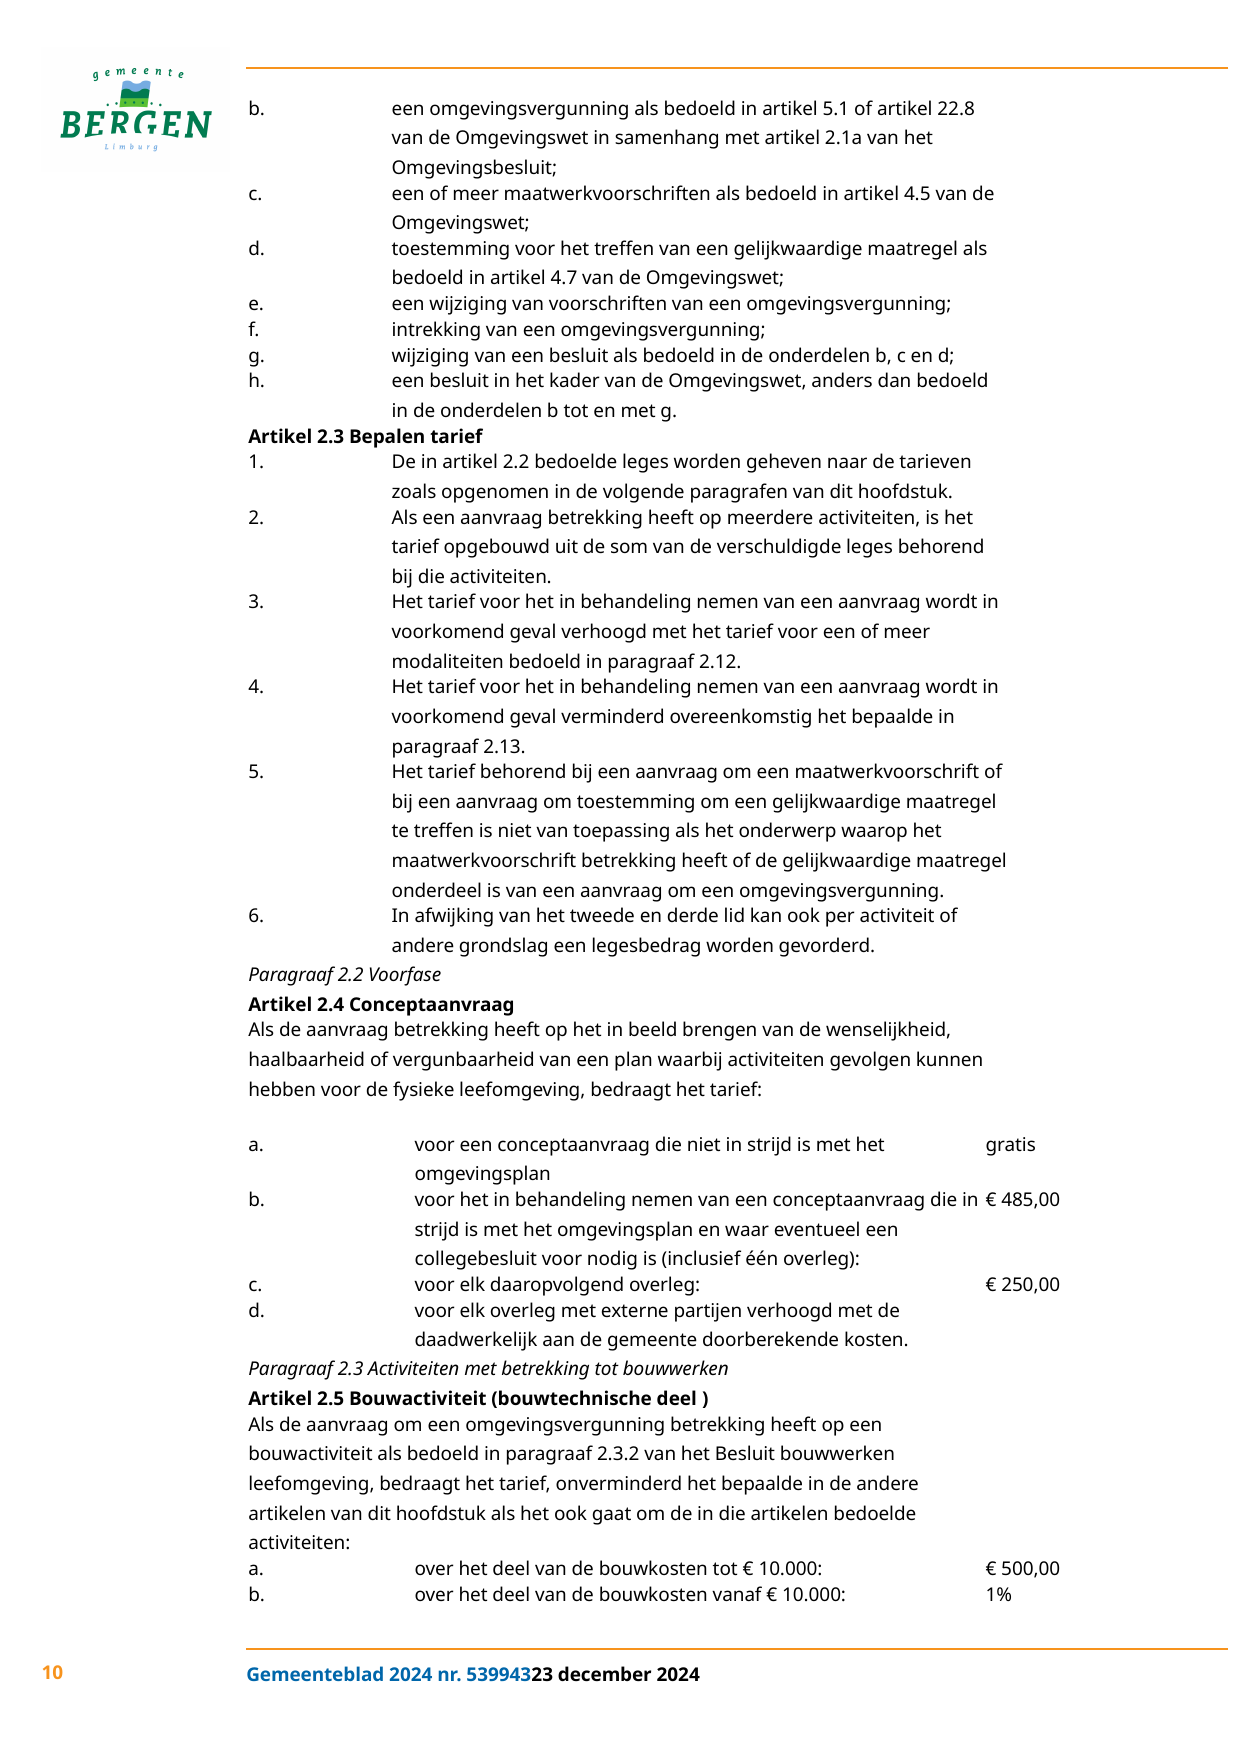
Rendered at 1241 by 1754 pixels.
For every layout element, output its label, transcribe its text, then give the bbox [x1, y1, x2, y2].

table_cell intrekking van een omgevingsvergunning; [391, 316, 1008, 342]
table_cell In afwijking van het tweede en derde lid kan ook per activiteit of andere grondslag een legesbedrag worden gevorderd. [391, 903, 1008, 958]
table_cell a. [248, 1555, 414, 1581]
picture [41, 47, 231, 172]
table_cell [985, 1411, 1152, 1555]
table_cell [1008, 589, 1152, 674]
table_cell Het tarief voor het in behandeling nemen van een aanvraag wordt in voorkomend geval verhoogd met het tarief voor een of meer modaliteiten bedoeld in paragraaf 2.12. [391, 589, 1008, 674]
table_cell [1008, 342, 1152, 367]
table_cell Als de aanvraag om een omgevingsvergunning betrekking heeft op een bouwactiviteit als bedoeld in paragraaf 2.3.2 van het Besluit bouwwerken leefomgeving, bedraagt het tarief, onverminderd het bepaalde in de andere artikelen van dit hoofdstuk als het ook gaat om de in die artikelen bedoelde activiteiten: [248, 1411, 985, 1555]
table_cell voor elk daaropvolgend overleg: [414, 1271, 985, 1297]
table_cell [1008, 504, 1152, 589]
table_header Artikel 2.4 Conceptaanvraag [248, 991, 985, 1017]
table_cell wijziging van een besluit als bedoeld in de onderdelen b, c en d; [391, 342, 1008, 367]
table_cell 3. [248, 589, 391, 674]
table_cell een omgevingsvergunning als bedoeld in artikel 5.1 of artikel 22.8 van de Omgevingswet in samenhang met artikel 2.1a van het Omgevingsbesluit; [391, 95, 1008, 180]
table_cell voor het in behandeling nemen van een conceptaanvraag die in strijd is met het omgevingsplan en waar eventueel een collegebesluit voor nodig is (inclusief één overleg): [414, 1186, 985, 1271]
table_cell 2. [248, 504, 391, 589]
table_cell een of meer maatwerkvoorschriften als bedoeld in artikel 4.5 van de Omgevingswet; [391, 180, 1008, 235]
table_cell d. [248, 235, 391, 290]
table_header [985, 1385, 1152, 1411]
table_cell [1008, 235, 1152, 290]
table_cell [1008, 903, 1152, 958]
table_cell [1008, 180, 1152, 235]
table_cell Als een aanvraag betrekking heeft op meerdere activiteiten, is het tarief opgebouwd uit de som van de verschuldigde leges behorend bij die activiteiten. [391, 504, 1008, 589]
table_cell c. [248, 1271, 414, 1297]
table_cell [1008, 95, 1152, 180]
table_cell € 250,00 [985, 1271, 1152, 1297]
table_cell voor elk overleg met externe partijen verhoogd met de daadwerkelijk aan de gemeente doorberekende kosten. [414, 1297, 985, 1352]
table_cell een besluit in het kader van de Omgevingswet, anders dan bedoeld in de onderdelen b tot en met g. [391, 368, 1008, 423]
table_cell gratis [985, 1131, 1152, 1186]
table_header Artikel 2.5 Bouwactiviteit (bouwtechnische deel ) [248, 1385, 985, 1411]
table_cell [985, 1017, 1152, 1131]
table_cell [1008, 423, 1152, 448]
table_cell voor een conceptaanvraag die niet in strijd is met het omgevingsplan [414, 1131, 985, 1186]
table_cell [1008, 449, 1152, 504]
table_cell [1008, 290, 1152, 316]
table_cell e. [248, 290, 391, 316]
table_cell d. [248, 1297, 414, 1352]
table_cell over het deel van de bouwkosten tot € 10.000: [414, 1555, 985, 1581]
table_cell Artikel 2.3 Bepalen tarief [248, 423, 1008, 448]
table_cell De in artikel 2.2 bedoelde leges worden geheven naar de tarieven zoals opgenomen in de volgende paragrafen van dit hoofdstuk. [391, 449, 1008, 504]
table_cell 5. [248, 759, 391, 903]
table_cell 6. [248, 903, 391, 958]
table_cell g. [248, 342, 391, 367]
table_cell 1% [985, 1581, 1152, 1606]
table_cell over het deel van de bouwkosten vanaf € 10.000: [414, 1581, 985, 1606]
table_cell b. [248, 1186, 414, 1271]
table_cell toestemming voor het treffen van een gelijkwaardige maatregel als bedoeld in artikel 4.7 van de Omgevingswet; [391, 235, 1008, 290]
text Paragraaf 2.3 Activiteiten met betrekking tot bouwwerken [248, 1356, 1152, 1381]
table_cell Het tarief behorend bij een aanvraag om een maatwerkvoorschrift of bij een aanvraag om toestemming om een gelijkwaardige maatregel te treffen is niet van toepassing als het onderwerp waarop het maatwerkvoorschrift betrekking heeft of de gelijkwaardige maatregel onderdeel is van een aanvraag om een omgevingsvergunning. [391, 759, 1008, 903]
table_cell c. [248, 180, 391, 235]
table_cell € 500,00 [985, 1555, 1152, 1581]
table_cell [1008, 316, 1152, 342]
table_cell [1008, 368, 1152, 423]
table_cell b. [248, 1581, 414, 1606]
table_cell 1. [248, 449, 391, 504]
table_header [985, 991, 1152, 1017]
table_cell f. [248, 316, 391, 342]
table_cell 4. [248, 674, 391, 758]
table_cell b. [248, 95, 391, 180]
table_cell Als de aanvraag betrekking heeft op het in beeld brengen van de wenselijkheid, haalbaarheid of vergunbaarheid van een plan waarbij activiteiten gevolgen kunnen hebben voor de fysieke leefomgeving, bedraagt het tarief: [248, 1017, 985, 1131]
table_cell a. [248, 1131, 414, 1186]
table_cell € 485,00 [985, 1186, 1152, 1271]
table_cell [985, 1297, 1152, 1352]
table_cell Het tarief voor het in behandeling nemen van een aanvraag wordt in voorkomend geval verminderd overeenkomstig het bepaalde in paragraaf 2.13. [391, 674, 1008, 758]
table_cell [1008, 674, 1152, 758]
table_cell h. [248, 368, 391, 423]
table_cell een wijziging van voorschriften van een omgevingsvergunning; [391, 290, 1008, 316]
table_cell [1008, 759, 1152, 903]
text Paragraaf 2.2 Voorfase [248, 961, 1152, 987]
